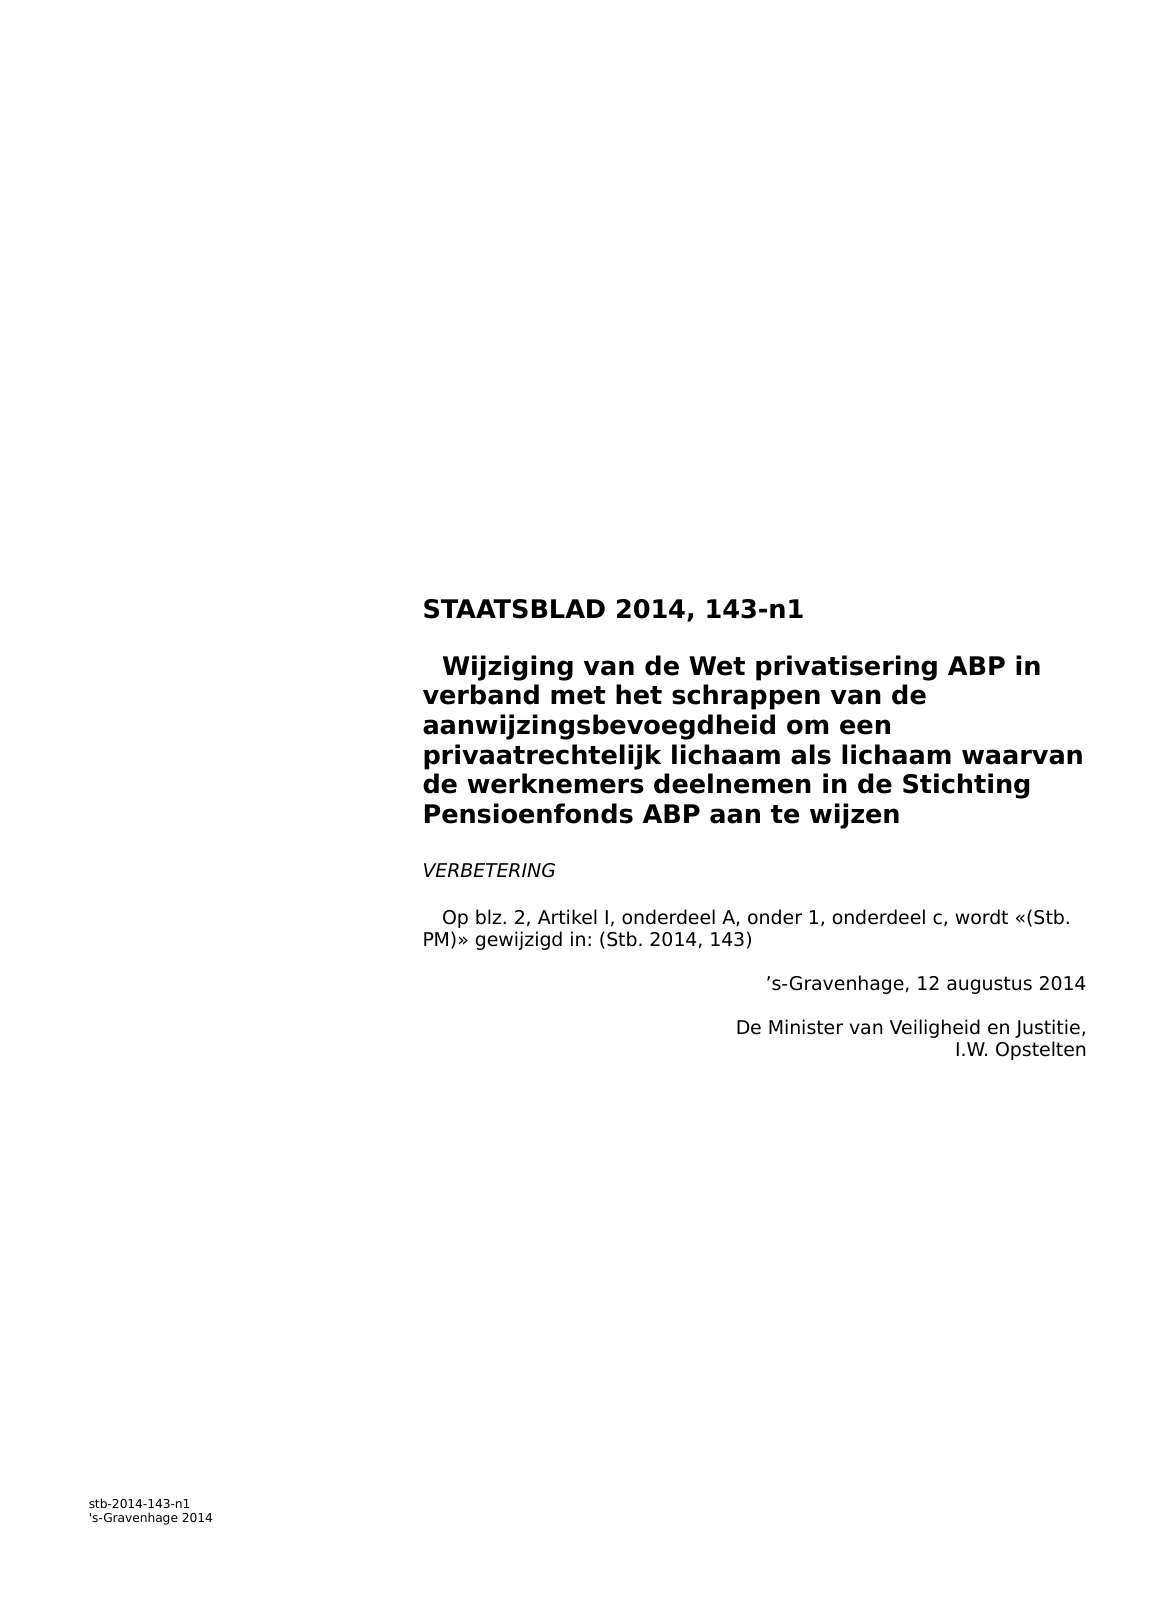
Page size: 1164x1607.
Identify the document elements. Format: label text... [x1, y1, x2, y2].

text Wijziging van de Wet privatisering ABP in verband met het schrappen van de aanwijzingsbevoegdheid om een privaatrechtelijk lichaam als lichaam waarvan de werknemers deelnemen in de Stichting Pensioenfonds ABP aan te wijzen [422, 651, 1087, 829]
text Op blz. 2, Artikel I, onderdeel A, onder 1, onderdeel c, wordt «(Stb. PM)» gewijzigd in: (Stb. 2014, 143) [422, 907, 1087, 951]
text stb-2014-143-n1 [88, 1497, 323, 1511]
subtitle VERBETERING [422, 859, 1087, 882]
text ’s-Gravenhage, 12 augustus 2014 [422, 973, 1087, 995]
subtitle STAATSBLAD 2014, 143-n1 [422, 595, 1087, 625]
text De Minister van Veiligheid en Justitie, I.W. Opstelten [422, 1017, 1087, 1061]
text 's-Gravenhage 2014 [88, 1511, 323, 1525]
